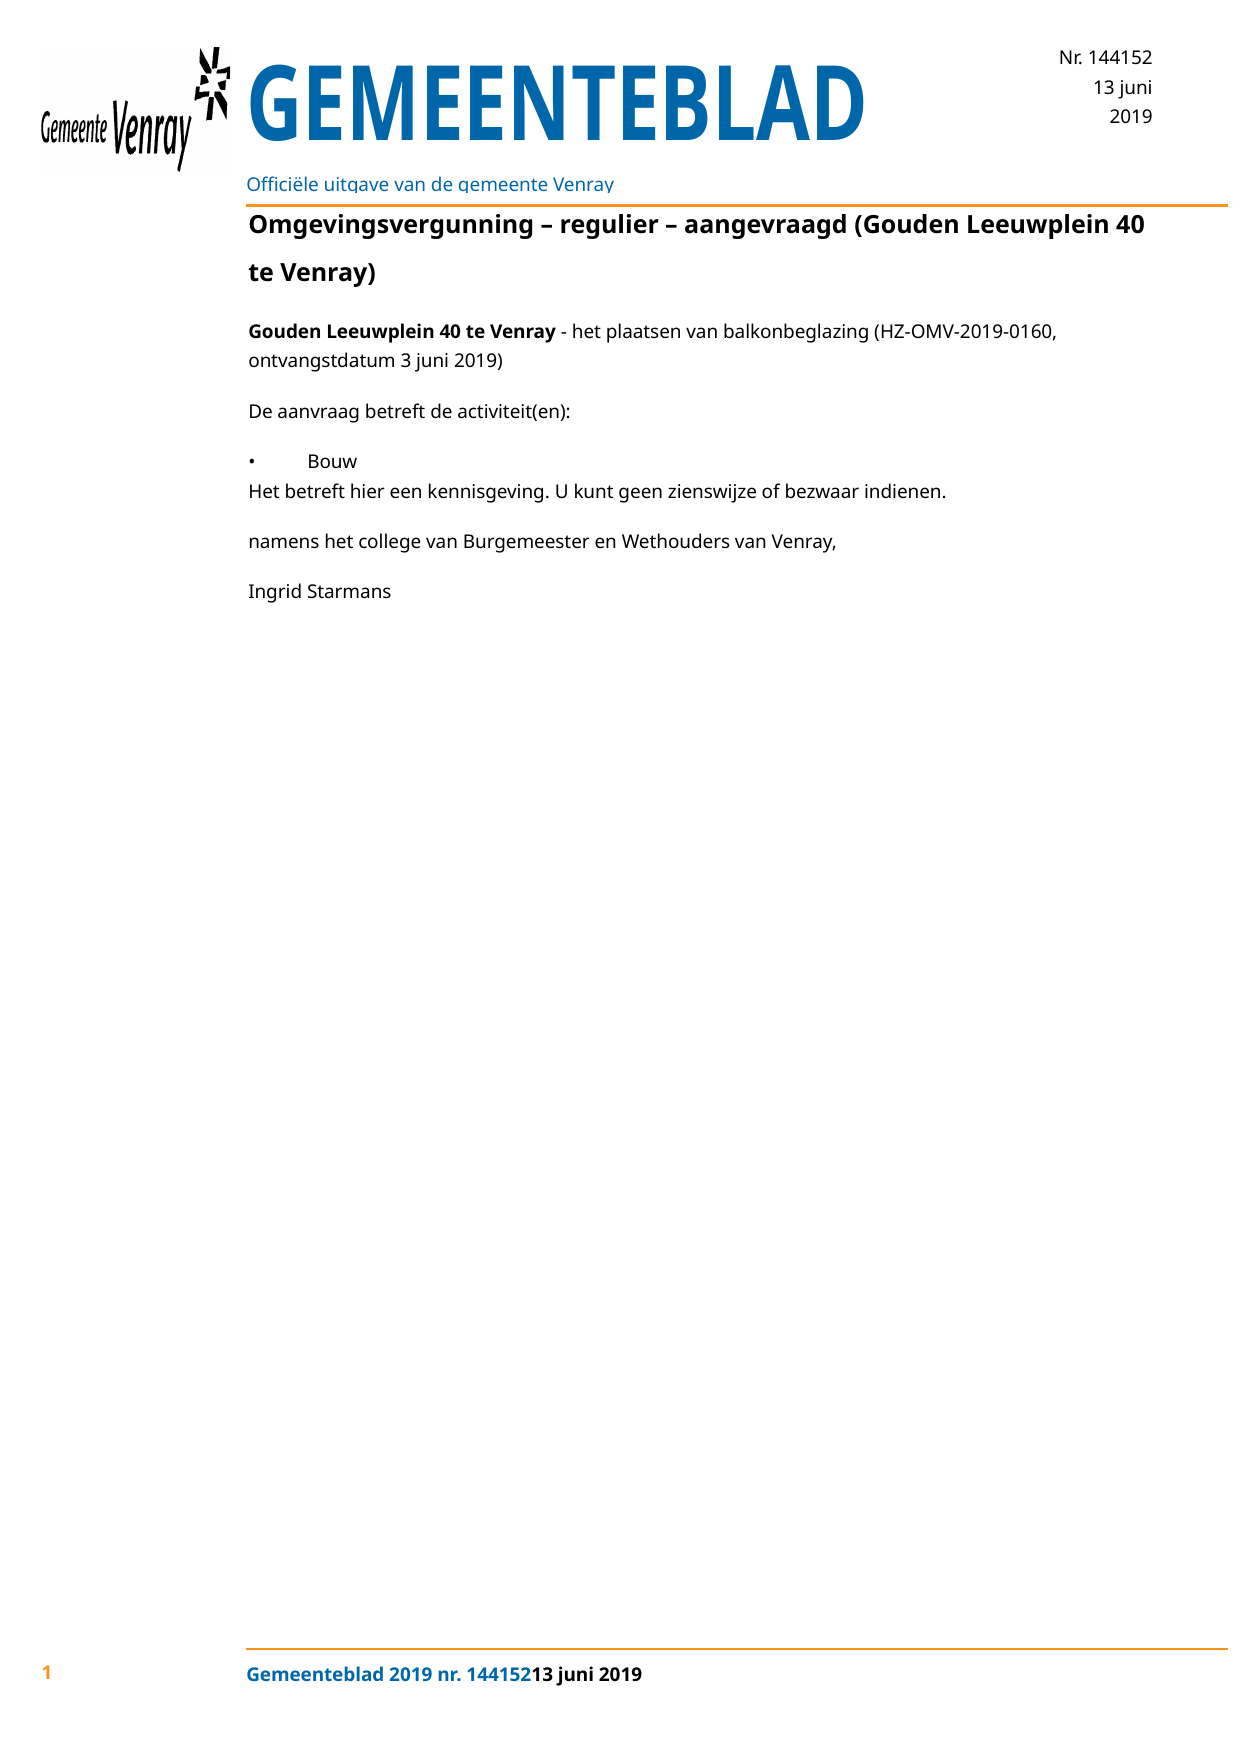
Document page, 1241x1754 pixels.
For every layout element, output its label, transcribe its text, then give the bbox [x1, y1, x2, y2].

text Het betreft hier een kennisgeving. U kunt geen zienswijze of bezwaar indienen. [248, 478, 1152, 504]
list Bouw [248, 448, 1152, 474]
text Ingrid Starmans [248, 579, 1152, 604]
text Gouden Leeuwplein 40 te Venray - het plaatsen van balkonbeglazing (HZ-OMV-2019-0160, ontvangstdatum 3 juni 2019) [248, 318, 1152, 373]
text namens het college van Burgemeester en Wethouders van Venray, [248, 528, 1152, 554]
text De aanvraag betreft de activiteit(en): [248, 398, 1152, 424]
text Omgevingsvergunning – regulier – aangevraagd (Gouden Leeuwplein 40 te Venray) [248, 207, 1152, 288]
picture [41, 47, 231, 172]
